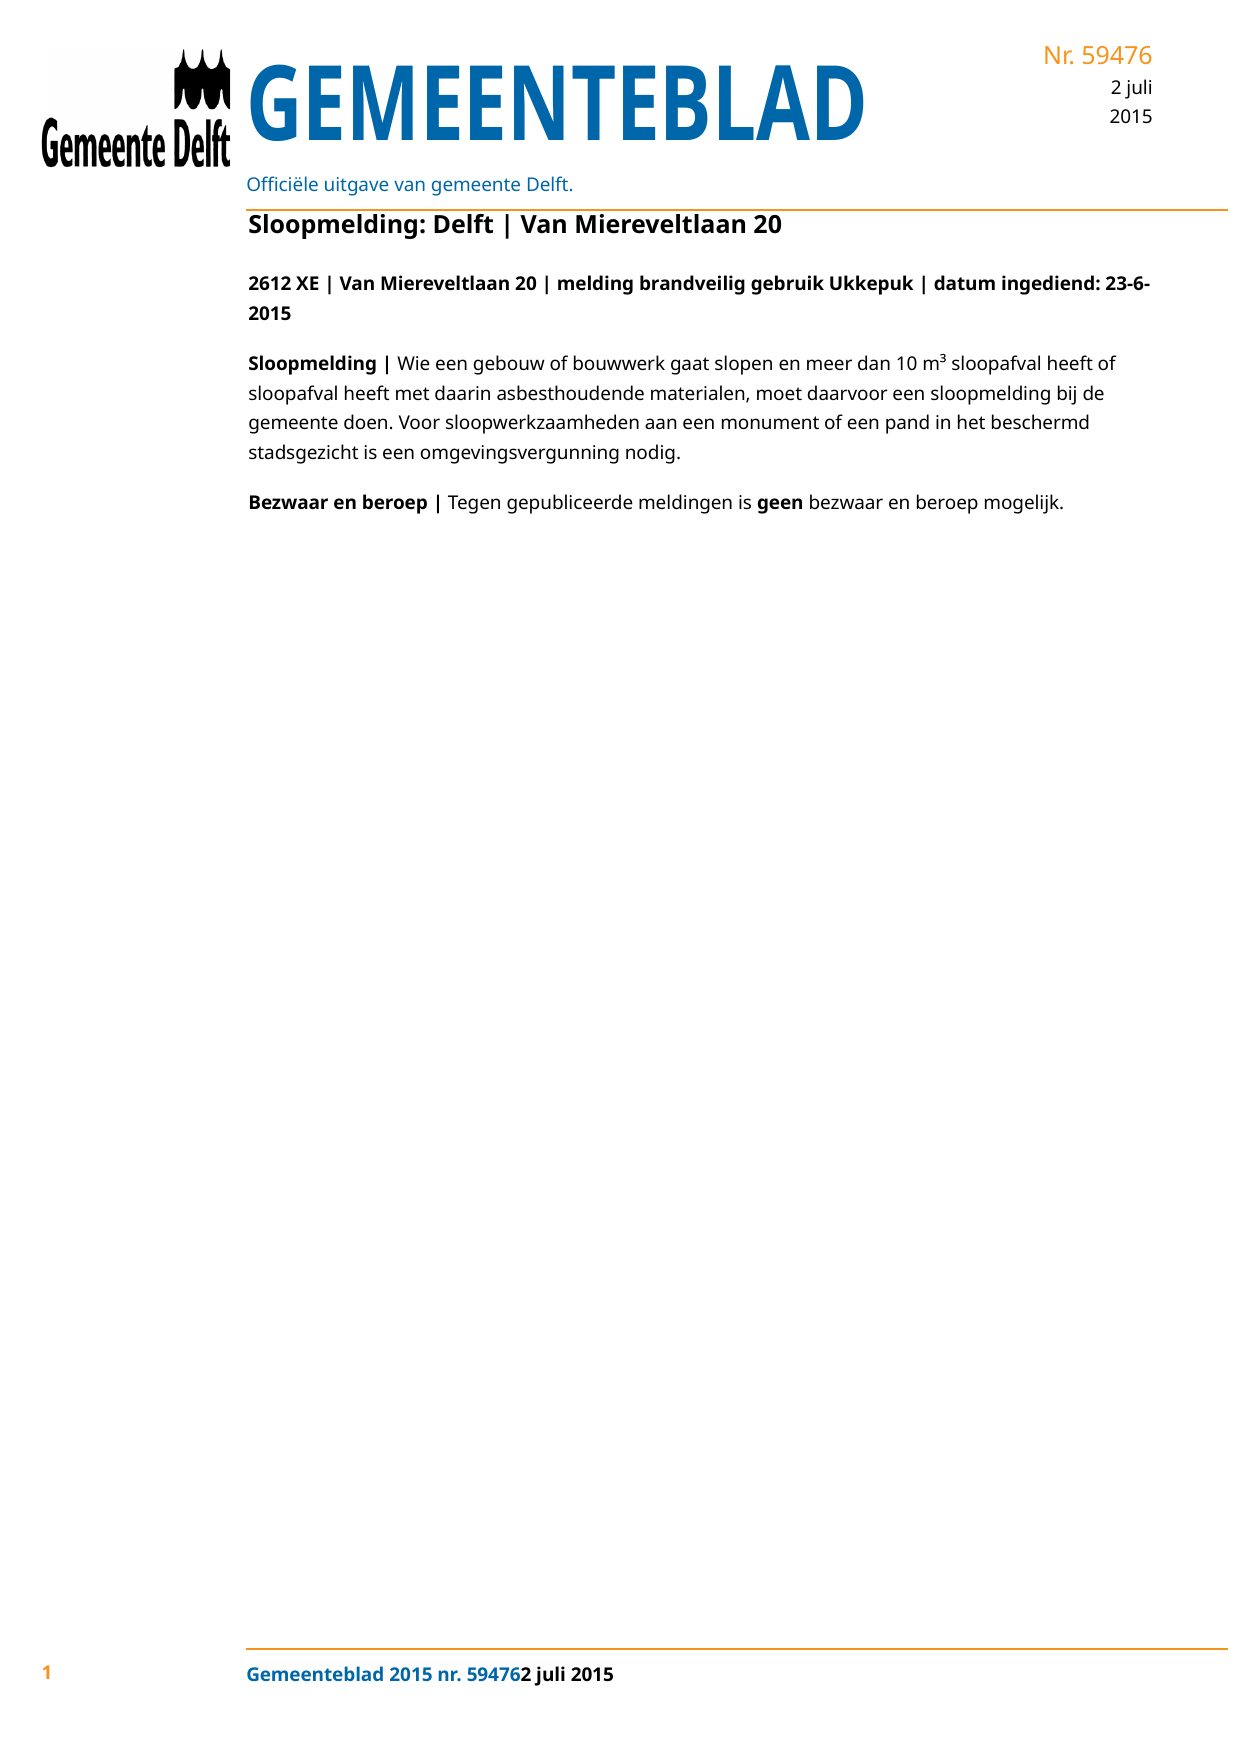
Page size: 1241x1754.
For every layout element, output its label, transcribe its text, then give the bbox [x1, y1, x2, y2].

text Bezwaar en beroep | Tegen gepubliceerde meldingen is geen bezwaar en beroep mogelijk. [248, 489, 1152, 515]
picture [41, 47, 231, 172]
text Sloopmelding: Delft | Van Miereveltlaan 20 [248, 211, 1152, 241]
text Sloopmelding | Wie een gebouw of bouwwerk gaat slopen en meer dan 10 m³ sloopafval heeft of sloopafval heeft met daarin asbesthoudende materialen, moet daarvoor een sloopmelding bij de gemeente doen. Voor sloopwerkzaamheden aan een monument of een pand in het beschermd stadsgezicht is een omgevingsvergunning nodig. [248, 350, 1152, 465]
text 2612 XE | Van Miereveltlaan 20 | melding brandveilig gebruik Ukkepuk | datum ingediend: 23-6-2015 [248, 270, 1152, 326]
